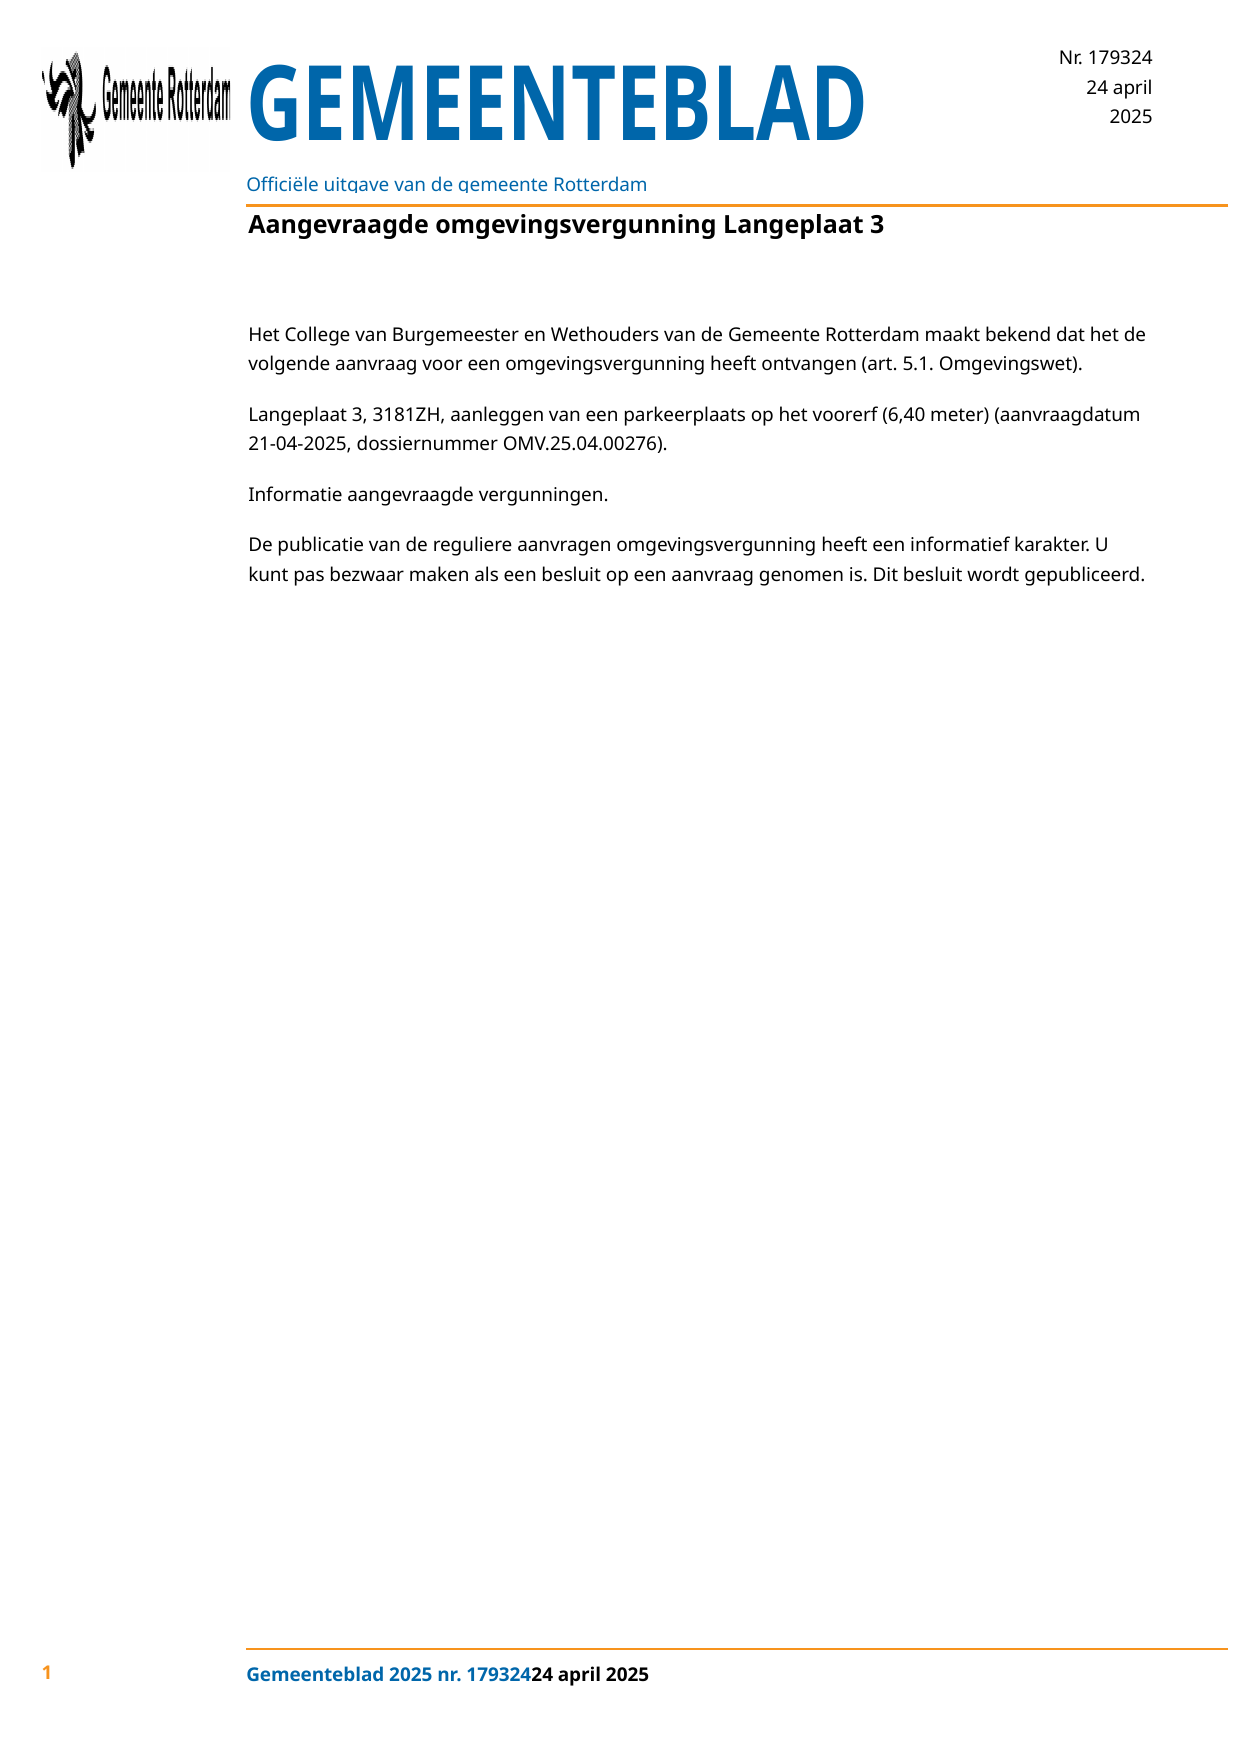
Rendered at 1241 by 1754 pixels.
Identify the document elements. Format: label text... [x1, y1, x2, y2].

text Het College van Burgemeester en Wethouders van de Gemeente Rotterdam maakt bekend dat het de volgende aanvraag voor een omgevingsvergunning heeft ontvangen (art. 5.1. Omgevingswet). [248, 321, 1152, 376]
text Aangevraagde omgevingsvergunning Langeplaat 3 [248, 207, 1152, 241]
text Langeplaat 3, 3181ZH, aanleggen van een parkeerplaats op het voorerf (6,40 meter) (aanvraagdatum 21-04-2025, dossiernummer OMV.25.04.00276). [248, 401, 1152, 456]
picture [41, 47, 231, 172]
text De publicatie van de reguliere aanvragen omgevingsvergunning heeft een informatief karakter. U kunt pas bezwaar maken als een besluit op een aanvraag genomen is. Dit besluit wordt gepubliceerd. [248, 531, 1152, 586]
text Informatie aangevraagde vergunningen. [248, 481, 1152, 506]
